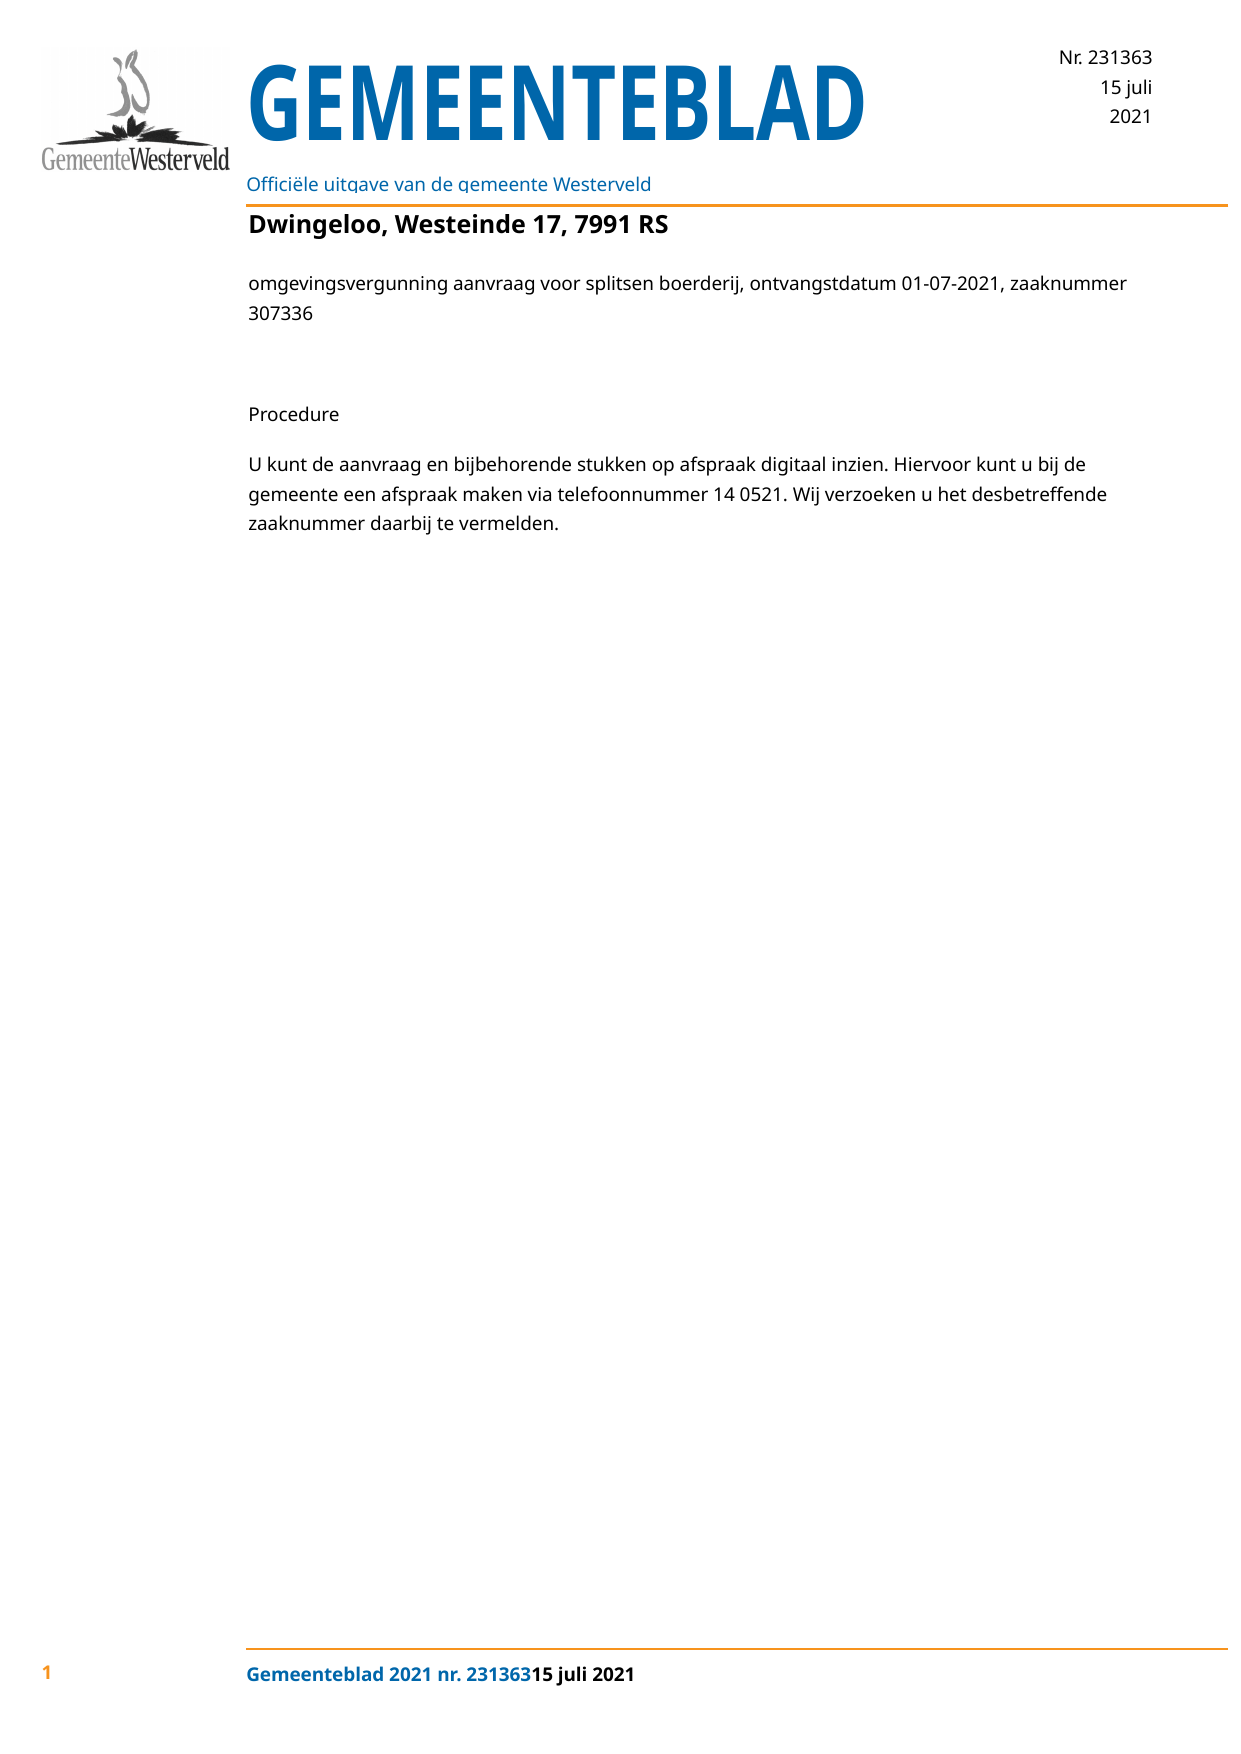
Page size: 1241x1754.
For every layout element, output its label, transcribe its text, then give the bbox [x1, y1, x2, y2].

picture [41, 47, 231, 172]
text U kunt de aanvraag en bijbehorende stukken op afspraak digitaal inzien. Hiervoor kunt u bij de gemeente een afspraak maken via telefoonnummer 14 0521. Wij verzoeken u het desbetreffende zaaknummer daarbij te vermelden. [248, 451, 1152, 536]
text Dwingeloo, Westeinde 17, 7991 RS [248, 207, 1152, 241]
text Procedure [248, 401, 1152, 426]
text omgevingsvergunning aanvraag voor splitsen boerderij, ontvangstdatum 01-07-2021, zaaknummer 307336 [248, 270, 1152, 326]
